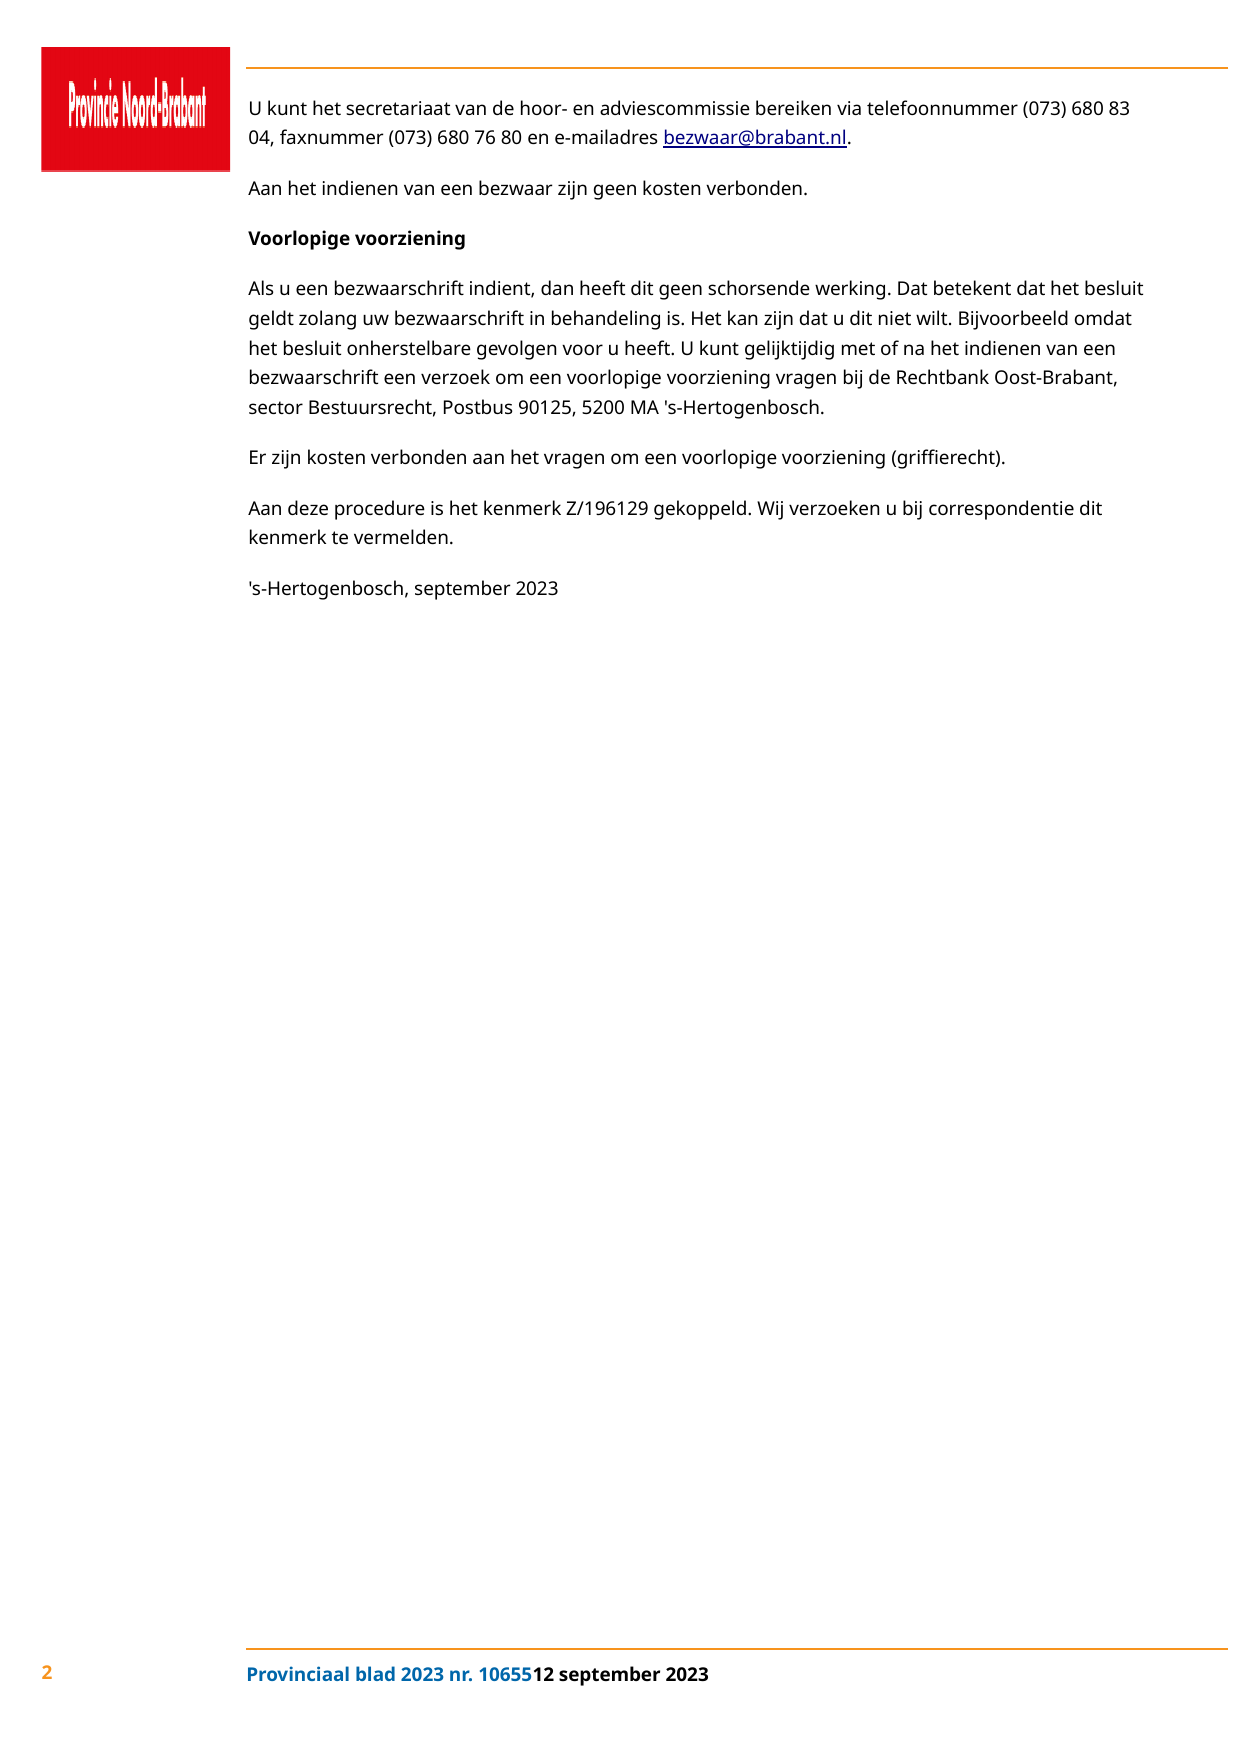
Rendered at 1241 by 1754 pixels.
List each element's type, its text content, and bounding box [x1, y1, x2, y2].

text Als u een bezwaarschrift indient, dan heeft dit geen schorsende werking. Dat betekent dat het besluit geldt zolang uw bezwaarschrift in behandeling is. Het kan zijn dat u dit niet wilt. Bijvoorbeeld omdat het besluit onherstelbare gevolgen voor u heeft. U kunt gelijktijdig met of na het indienen van een bezwaarschrift een verzoek om een voorlopige voorziening vragen bij de Rechtbank Oost-Brabant, sector Bestuursrecht, Postbus 90125, 5200 MA 's‑Hertogenbosch. [248, 276, 1152, 420]
text 's-Hertogenbosch, september 2023 [248, 575, 1152, 601]
text Aan deze procedure is het kenmerk Z/196129 gekoppeld. Wij verzoeken u bij correspondentie dit kenmerk te vermelden. [248, 495, 1152, 550]
text Aan het indienen van een bezwaar zijn geen kosten verbonden. [248, 175, 1152, 201]
text Er zijn kosten verbonden aan het vragen om een voorlopige voorziening (griffierecht). [248, 444, 1152, 470]
text U kunt het secretariaat van de hoor- en adviescommissie bereiken via telefoonnummer (073) 680 83 04, faxnummer (073) 680 76 80 en e-mailadres bezwaar@brabant.nl. [248, 95, 1152, 150]
picture [41, 47, 231, 172]
text Voorlopige voorziening [248, 225, 1152, 251]
